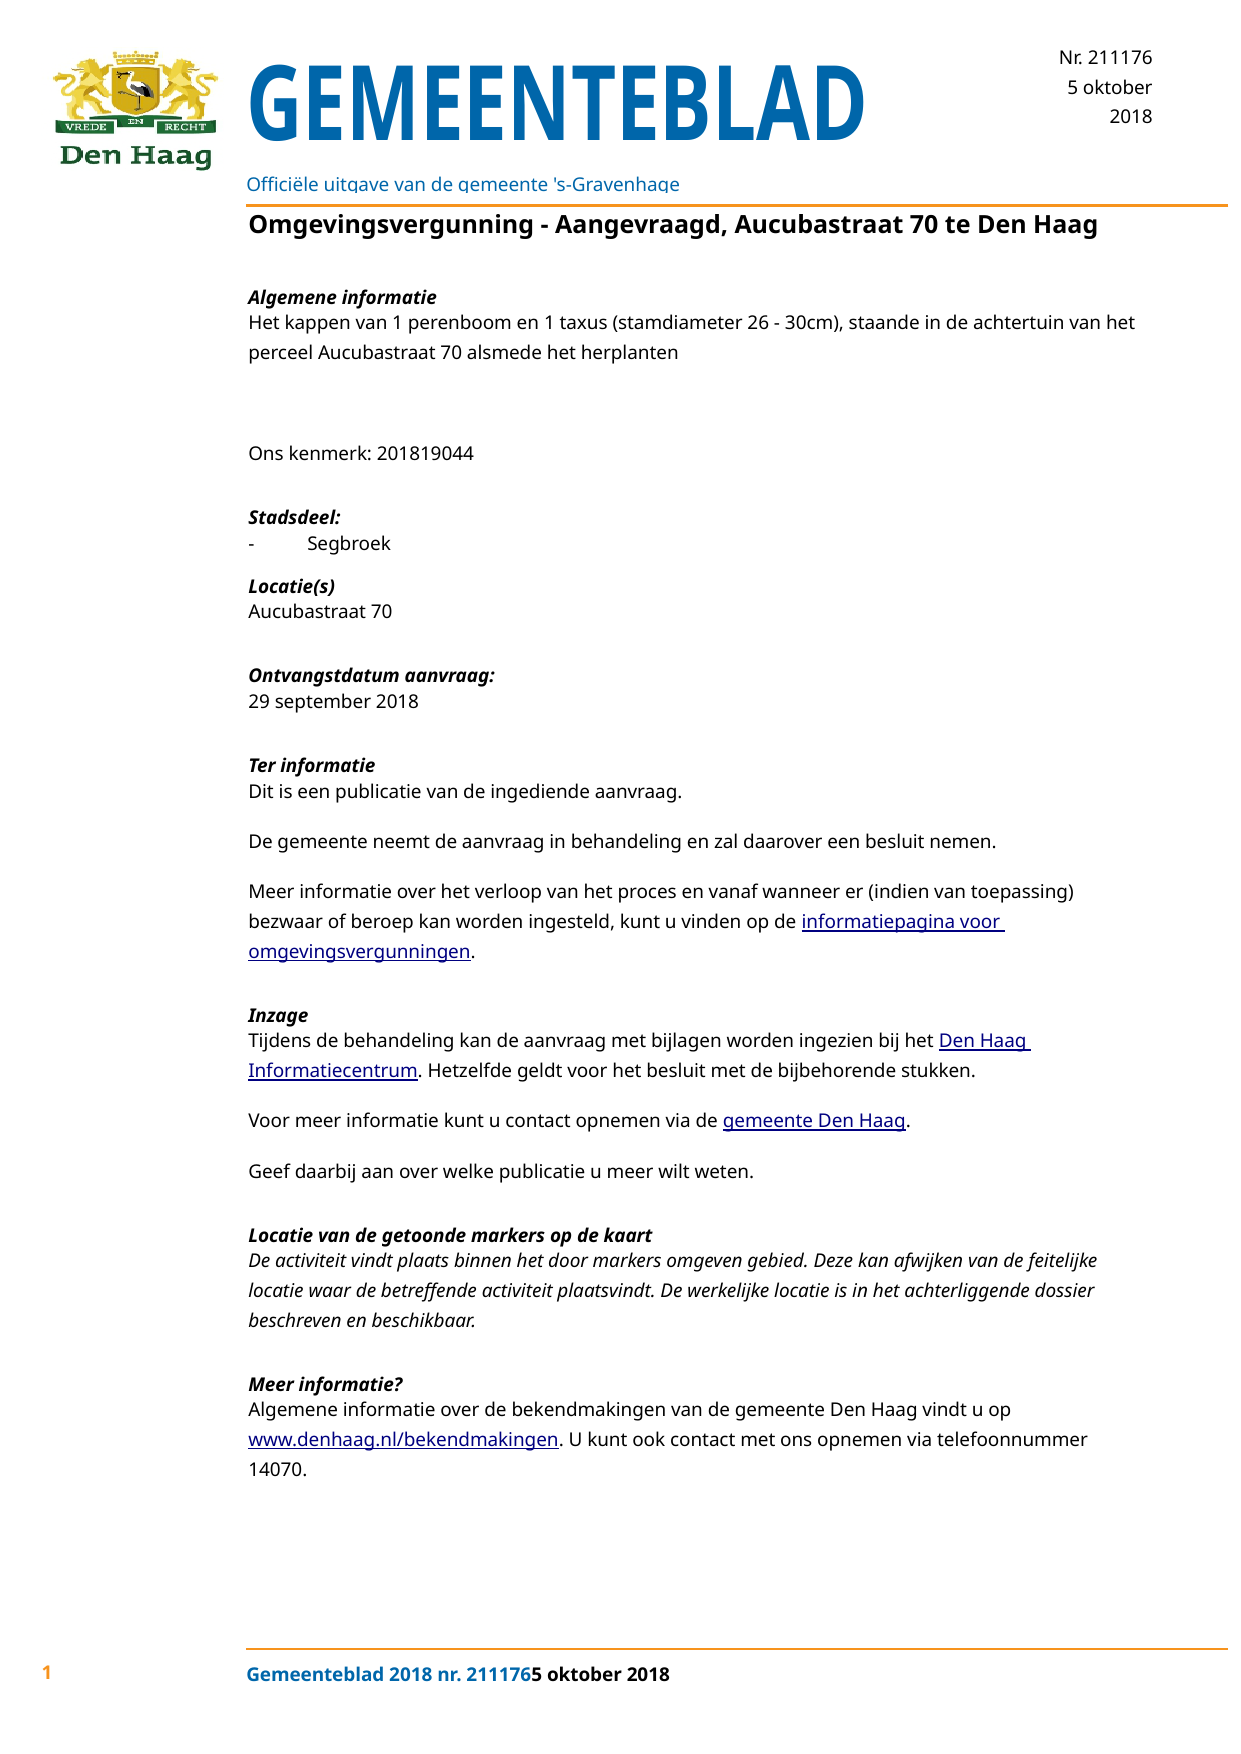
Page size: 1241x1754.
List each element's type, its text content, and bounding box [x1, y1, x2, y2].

text De gemeente neemt de aanvraag in behandeling en zal daarover een besluit nemen. [248, 828, 1152, 854]
text Ontvangstdatum aanvraag: [248, 662, 1152, 688]
text Meer informatie? [248, 1371, 1152, 1397]
text Ons kenmerk: 201819044 [248, 440, 1152, 466]
text Locatie(s) [248, 573, 1152, 598]
text De activiteit vindt plaats binnen het door markers omgeven gebied. Deze kan afwijken van de feitelijke locatie waar de betreffende activiteit plaatsvindt. De werkelijke locatie is in het achterliggende dossier beschreven en beschikbaar. [248, 1248, 1152, 1333]
text Dit is een publicatie van de ingediende aanvraag. [248, 778, 1152, 804]
text Algemene informatie [248, 284, 1152, 309]
text Omgevingsvergunning - Aangevraagd, Aucubastraat 70 te Den Haag [248, 207, 1152, 241]
text Stadsdeel: [248, 504, 1152, 530]
text Voor meer informatie kunt u contact opnemen via de gemeente Den Haag. [248, 1108, 1152, 1133]
text Meer informatie over het verloop van het proces en vanaf wanneer er (indien van toepassing) bezwaar of beroep kan worden ingesteld, kunt u vinden op de informatiepagina voor omgevingsvergunningen. [248, 879, 1152, 964]
text Aucubastraat 70 [248, 598, 1152, 624]
text Tijdens de behandeling kan de aanvraag met bijlagen worden ingezien bij het Den Haag Informatiecentrum. Hetzelfde geldt voor het besluit met de bijbehorende stukken. [248, 1028, 1152, 1083]
text Geef daarbij aan over welke publicatie u meer wilt weten. [248, 1158, 1152, 1184]
text 29 september 2018 [248, 688, 1152, 714]
picture [41, 47, 231, 172]
text Locatie van de getoonde markers op de kaart [248, 1222, 1152, 1248]
text Het kappen van 1 perenboom en 1 taxus (stamdiameter 26 - 30cm), staande in de achtertuin van het perceel Aucubastraat 70 alsmede het herplanten [248, 309, 1152, 365]
list Segbroek [248, 530, 1152, 555]
text Ter informatie [248, 752, 1152, 778]
text Algemene informatie over de bekendmakingen van de gemeente Den Haag vindt u op www.denhaag.nl/bekendmakingen. U kunt ook contact met ons opnemen via telefoonnummer 14070. [248, 1397, 1152, 1481]
text Inzage [248, 1002, 1152, 1028]
